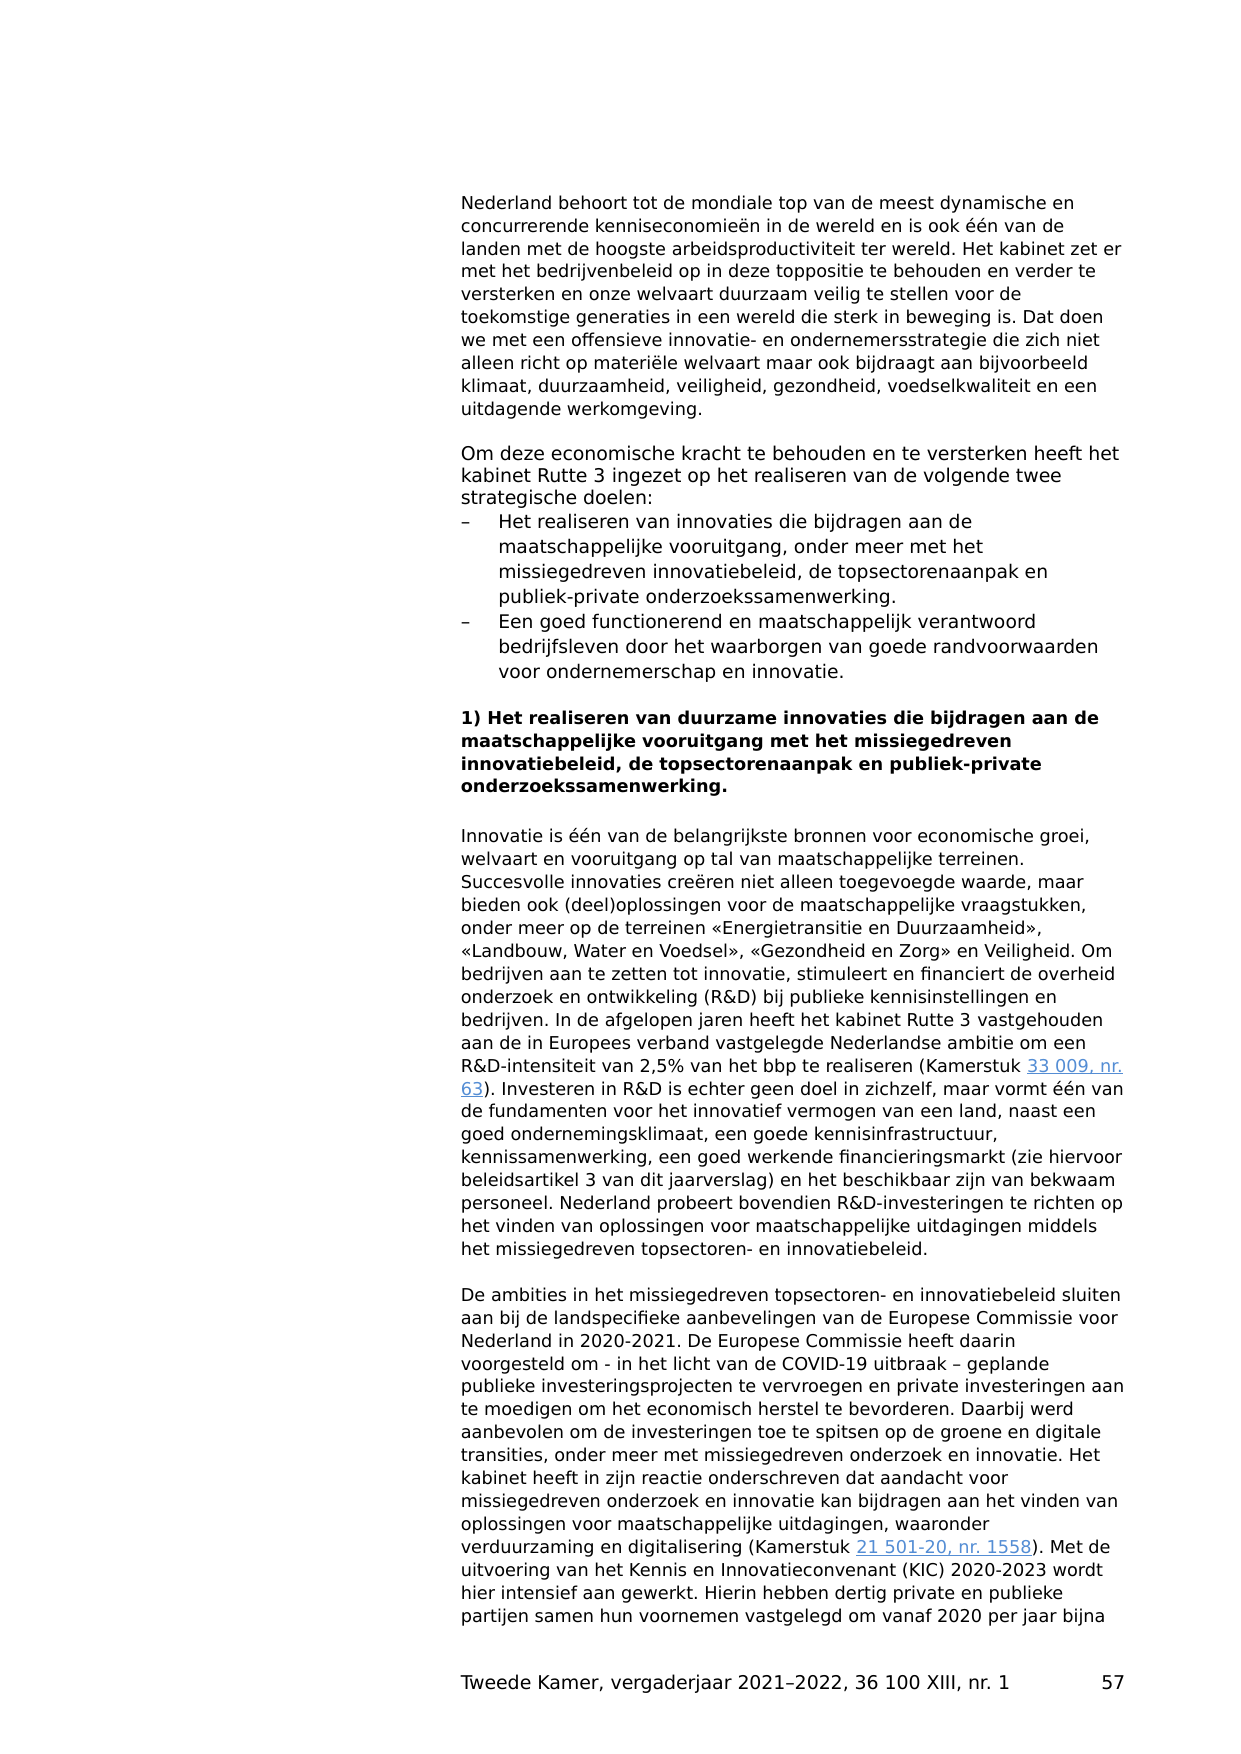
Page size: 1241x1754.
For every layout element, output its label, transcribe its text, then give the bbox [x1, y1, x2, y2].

text Innovatie is één van de belangrijkste bronnen voor economische groei, welvaart en vooruitgang op tal van maatschappelijke terreinen. Succesvolle innovaties creëren niet alleen toegevoegde waarde, maar bieden ook (deel)oplossingen voor de maatschappelijke vraagstukken, onder meer op de terreinen «Energietransitie en Duurzaamheid», «Landbouw, Water en Voedsel», «Gezondheid en Zorg» en Veiligheid. Om bedrijven aan te zetten tot innovatie, stimuleert en financiert de overheid onderzoek en ontwikkeling (R&D) bij publieke kennisinstellingen en bedrijven. In de afgelopen jaren heeft het kabinet Rutte 3 vastgehouden aan de in Europees verband vastgelegde Nederlandse ambitie om een R&D-intensiteit van 2,5% van het bbp te realiseren (Kamerstuk 33 009, nr. 63). Investeren in R&D is echter geen doel in zichzelf, maar vormt één van de fundamenten voor het innovatief vermogen van een land, naast een goed ondernemingsklimaat, een goede kennisinfrastructuur, kennissamenwerking, een goed werkende financieringsmarkt (zie hiervoor beleidsartikel 3 van dit jaarverslag) en het beschikbaar zijn van bekwaam personeel. Nederland probeert bovendien R&D-investeringen te richten op het vinden van oplossingen voor maatschappelijke uitdagingen middels het missiegedreven topsectoren- en innovatiebeleid. [461, 824, 1125, 1260]
list Het realiseren van innovaties die bijdragen aan de maatschappelijke vooruitgang, onder meer met het missiegedreven innovatiebeleid, de topsectorenaanpak en publiek-private onderzoekssamenwerking. [461, 509, 1125, 609]
text 1) Het realiseren van duurzame innovaties die bijdragen aan de maatschappelijke vooruitgang met het missiegedreven innovatiebeleid, de topsectorenaanpak en publiek-private onderzoekssamenwerking. [461, 706, 1125, 797]
text Nederland behoort tot de mondiale top van de meest dynamische en concurrerende kenniseconomieën in de wereld en is ook één van de landen met de hoogste arbeidsproductiviteit ter wereld. Het kabinet zet er met het bedrijvenbeleid op in deze toppositie te behouden en verder te versterken en onze welvaart duurzaam veilig te stellen voor de toekomstige generaties in een wereld die sterk in beweging is. Dat doen we met een offensieve innovatie- en ondernemersstrategie die zich niet alleen richt op materiële welvaart maar ook bijdraagt aan bijvoorbeeld klimaat, duurzaamheid, veiligheid, gezondheid, voedselkwaliteit en een uitdagende werkomgeving. [461, 191, 1125, 420]
list Een goed functionerend en maatschappelijk verantwoord bedrijfsleven door het waarborgen van goede randvoorwaarden voor ondernemerschap en innovatie. [461, 609, 1125, 684]
text De ambities in het missiegedreven topsectoren- en innovatiebeleid sluiten aan bij de landspecifieke aanbevelingen van de Europese Commissie voor Nederland in 2020-2021. De Europese Commissie heeft daarin voorgesteld om - in het licht van de COVID-19 uitbraak – geplande publieke investeringsprojecten te vervroegen en private investeringen aan te moedigen om het economisch herstel te bevorderen. Daarbij werd aanbevolen om de investeringen toe te spitsen op de groene en digitale transities, onder meer met missiegedreven onderzoek en innovatie. Het kabinet heeft in zijn reactie onderschreven dat aandacht voor missiegedreven onderzoek en innovatie kan bijdragen aan het vinden van oplossingen voor maatschappelijke uitdagingen, waaronder verduurzaming en digitalisering (Kamerstuk 21 501-20, nr. 1558). Met de uitvoering van het Kennis en Innovatieconvenant (KIC) 2020-2023 wordt hier intensief aan gewerkt. Hierin hebben dertig private en publieke partijen samen hun voornemen vastgelegd om vanaf 2020 per jaar bijna [461, 1283, 1125, 1627]
text Om deze economische kracht te behouden en te versterken heeft het kabinet Rutte 3 ingezet op het realiseren van de volgende twee strategische doelen: [461, 443, 1125, 509]
